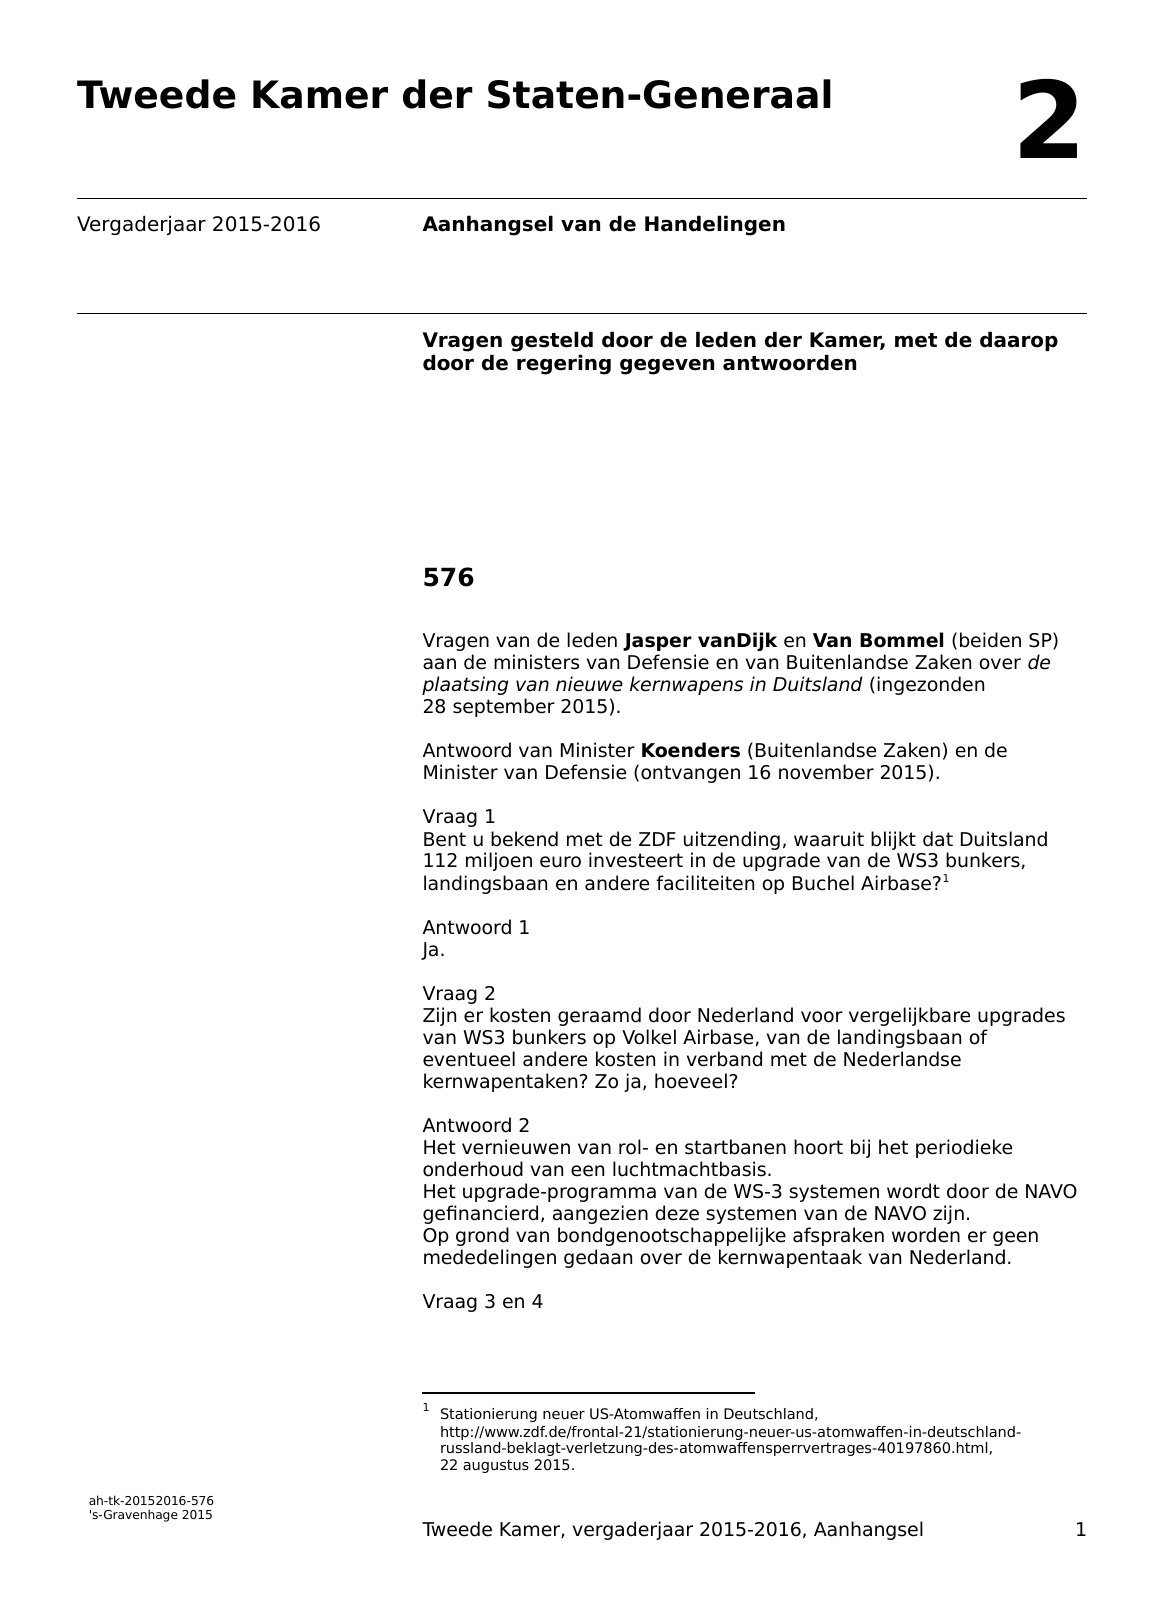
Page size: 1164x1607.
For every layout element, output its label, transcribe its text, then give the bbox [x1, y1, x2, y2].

text Het vernieuwen van rol- en startbanen hoort bij het periodieke onderhoud van een luchtmachtbasis. [422, 1137, 1087, 1181]
table_cell [77, 314, 422, 375]
text Vraag 1 [422, 806, 1087, 828]
table_cell Vergaderjaar 2015-2016 [77, 199, 422, 313]
text Vragen van de leden Jasper vanDijk en Van Bommel (beiden SP) aan de ministers van Defensie en van Buitenlandse Zaken over de plaatsing van nieuwe kernwapens in Duitsland (ingezonden 28 september 2015). [422, 630, 1087, 718]
text 576 [422, 563, 1087, 592]
text Op grond van bondgenootschappelijke afspraken worden er geen mededelingen gedaan over de kernwapentaak van Nederland. [422, 1225, 1087, 1269]
table_header Tweede Kamer der Staten-Generaal [77, 59, 886, 198]
table_header 2 [886, 59, 1087, 198]
text Antwoord 1 [422, 917, 1087, 938]
text Ja. [422, 938, 1087, 961]
text Zijn er kosten geraamd door Nederland voor vergelijkbare upgrades van WS3 bunkers op Volkel Airbase, van de landingsbaan of eventueel andere kosten in verband met de Nederlandse kernwapentaken? Zo ja, hoeveel? [422, 1005, 1087, 1093]
text Stationierung neuer US-Atomwaffen in Deutschland, http://www.zdf.de/frontal-21/stationierung-neuer-us-atomwaffen-in-deutschland-russland-beklagt-verletzung-des-atomwaffensperrvertrages-40197860.html, 22 augustus 2015. [422, 1402, 1087, 1474]
table_cell Aanhangsel van de Handelingen [422, 199, 1087, 313]
text ah-tk-20152016-576 [88, 1494, 323, 1508]
table_cell Vragen gesteld door de leden der Kamer, met de daarop door de regering gegeven antwoorden [422, 314, 1087, 375]
text 's-Gravenhage 2015 [88, 1508, 323, 1522]
text Vraag 3 en 4 [422, 1291, 1087, 1313]
text Antwoord 2 [422, 1115, 1087, 1137]
text Antwoord van Minister Koenders (Buitenlandse Zaken) en de Minister van Defensie (ontvangen 16 november 2015). [422, 740, 1087, 784]
text Het upgrade-programma van de WS-3 systemen wordt door de NAVO gefinancierd, aangezien deze systemen van de NAVO zijn. [422, 1181, 1087, 1225]
text Vraag 2 [422, 983, 1087, 1005]
text Bent u bekend met de ZDF uitzending, waaruit blijkt dat Duitsland 112 miljoen euro investeert in de upgrade van de WS3 bunkers, landingsbaan en andere faciliteiten op Buchel Airbase? [422, 828, 1087, 894]
